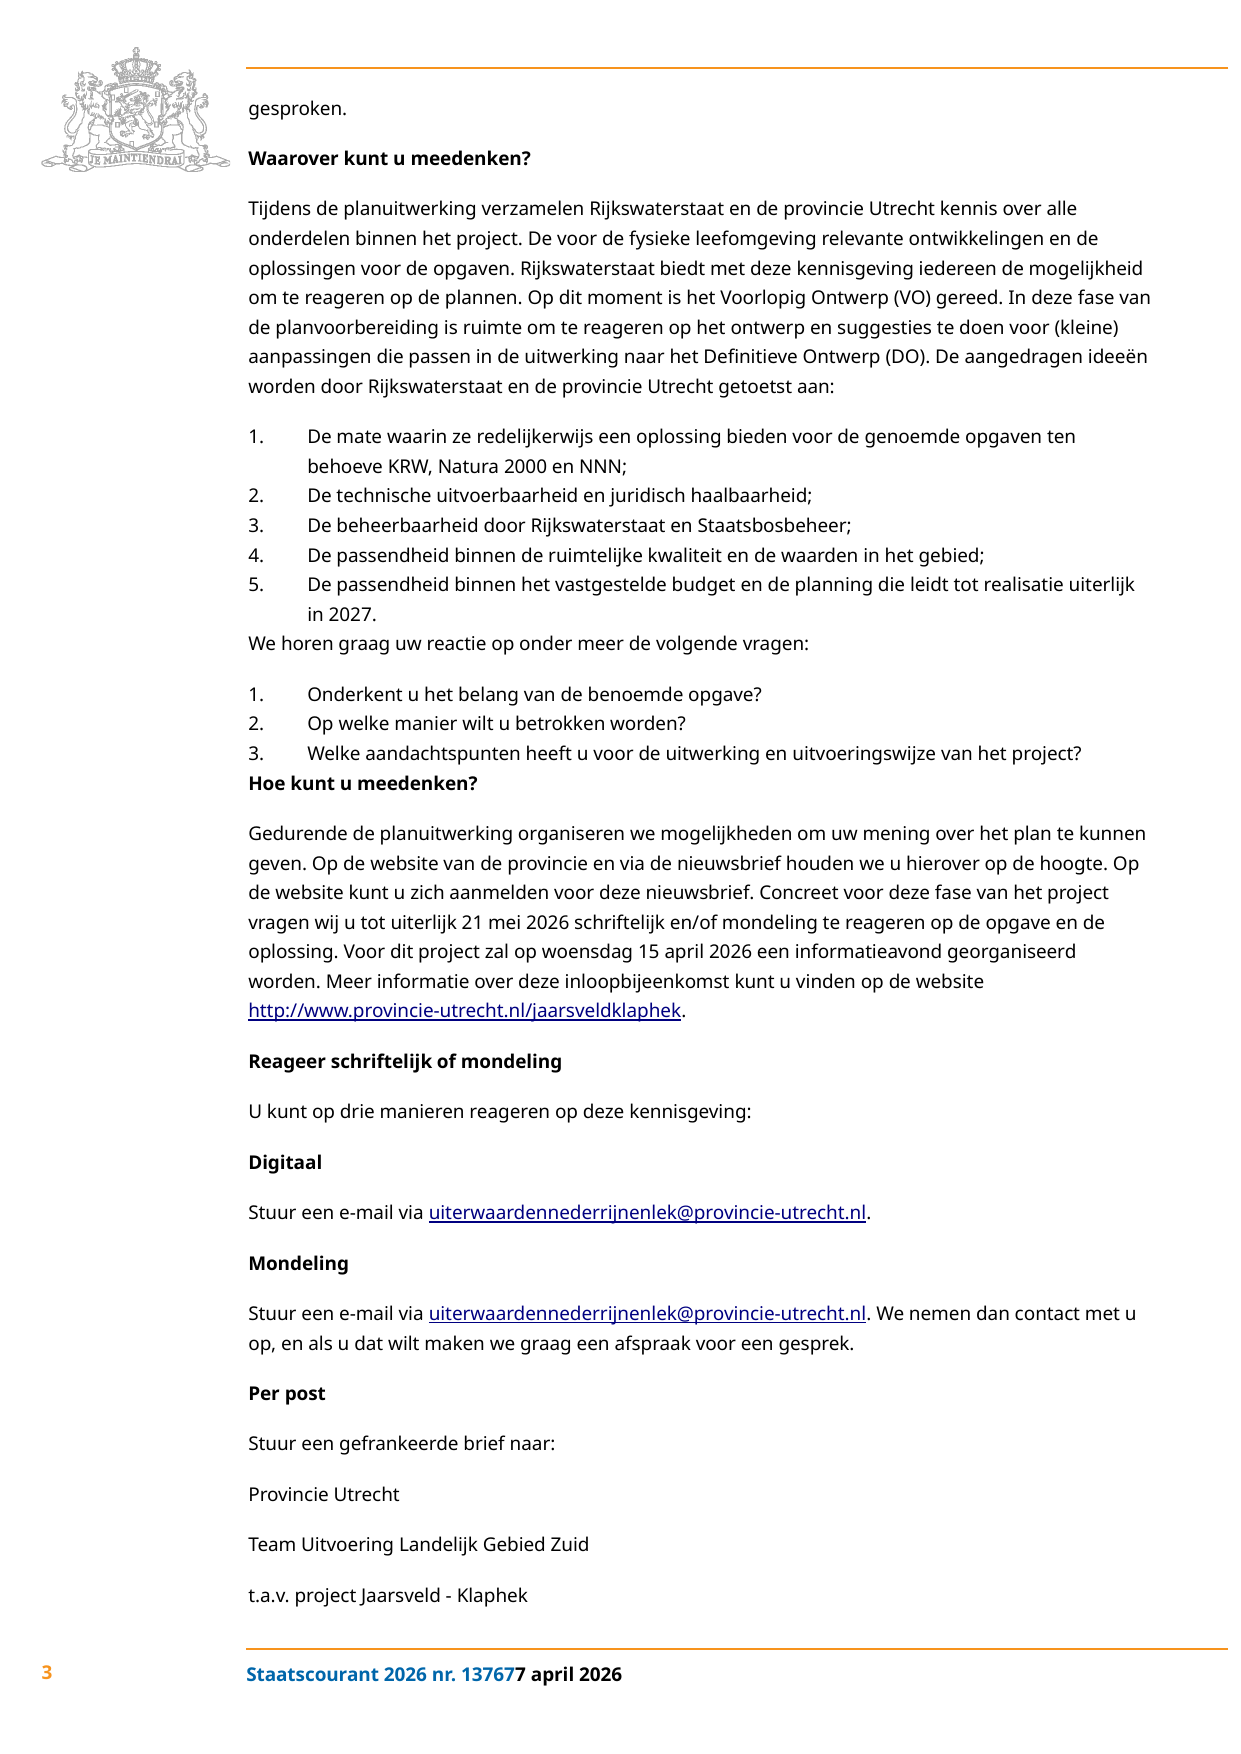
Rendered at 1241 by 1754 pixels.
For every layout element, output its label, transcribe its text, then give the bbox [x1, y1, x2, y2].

text Stuur een gefrankeerde brief naar: [248, 1431, 1152, 1456]
text Team Uitvoering Landelijk Gebied Zuid [248, 1531, 1152, 1557]
text Stuur een e-mail via uiterwaardennederrijnenlek@provincie-utrecht.nl. [248, 1199, 1152, 1225]
picture [41, 47, 231, 172]
text We horen graag uw reactie op onder meer de volgende vragen: [248, 631, 1152, 656]
text Digitaal [248, 1149, 1152, 1175]
text U kunt op drie manieren reageren op deze kennisgeving: [248, 1098, 1152, 1124]
text Reageer schriftelijk of mondeling [248, 1048, 1152, 1074]
text Stuur een e-mail via uiterwaardennederrijnenlek@provincie-utrecht.nl. We nemen dan contact met u op, en als u dat wilt maken we graag een afspraak voor een gesprek. [248, 1300, 1152, 1356]
text Provincie Utrecht [248, 1481, 1152, 1507]
list De technische uitvoerbaarheid en juridisch haalbaarheid; [248, 483, 1152, 508]
text Hoe kunt u meedenken? [248, 770, 1152, 796]
text t.a.v. project Jaarsveld - Klaphek [248, 1582, 1152, 1608]
text gesproken. [248, 95, 1152, 121]
list De passendheid binnen het vastgestelde budget en de planning die leidt tot realisatie uiterlijk in 2027. [248, 571, 1152, 627]
text Waarover kunt u meedenken? [248, 145, 1152, 171]
text Per post [248, 1380, 1152, 1406]
text Mondeling [248, 1250, 1152, 1276]
text Gedurende de planuitwerking organiseren we mogelijkheden om uw mening over het plan te kunnen geven. Op de website van de provincie en via de nieuwsbrief houden we u hierover op de hoogte. Op de website kunt u zich aanmelden voor deze nieuwsbrief. Concreet voor deze fase van het project vragen wij u tot uiterlijk 21 mei 2026 schriftelijk en/of mondeling te reageren op de opgave en de oplossing. Voor dit project zal op woensdag 15 april 2026 een informatieavond georganiseerd worden. Meer informatie over deze inloopbijeenkomst kunt u vinden op de website http://www.provincie-utrecht.nl/jaarsveldklaphek. [248, 820, 1152, 1023]
list De beheerbaarheid door Rijkswaterstaat en Staatsbosbeheer; [248, 512, 1152, 538]
text Tijdens de planuitwerking verzamelen Rijkswaterstaat en de provincie Utrecht kennis over alle onderdelen binnen het project. De voor de fysieke leefomgeving relevante ontwikkelingen en de oplossingen voor de opgaven. Rijkswaterstaat biedt met deze kennisgeving iedereen de mogelijkheid om te reageren op de plannen. Op dit moment is het Voorlopig Ontwerp (VO) gereed. In deze fase van de planvoorbereiding is ruimte om te reageren op het ontwerp en suggesties te doen voor (kleine) aanpassingen die passen in de uitwerking naar het Definitieve Ontwerp (DO). De aangedragen ideeën worden door Rijkswaterstaat en de provincie Utrecht getoetst aan: [248, 196, 1152, 399]
list De mate waarin ze redelijkerwijs een oplossing bieden voor de genoemde opgaven ten behoeve KRW, Natura 2000 en NNN; [248, 423, 1152, 479]
list De passendheid binnen de ruimtelijke kwaliteit en de waarden in het gebied; [248, 542, 1152, 568]
list Welke aandachtspunten heeft u voor de uitwerking en uitvoeringswijze van het project? [248, 740, 1152, 766]
list Op welke manier wilt u betrokken worden? [248, 711, 1152, 736]
list Onderkent u het belang van de benoemde opgave? [248, 681, 1152, 707]
